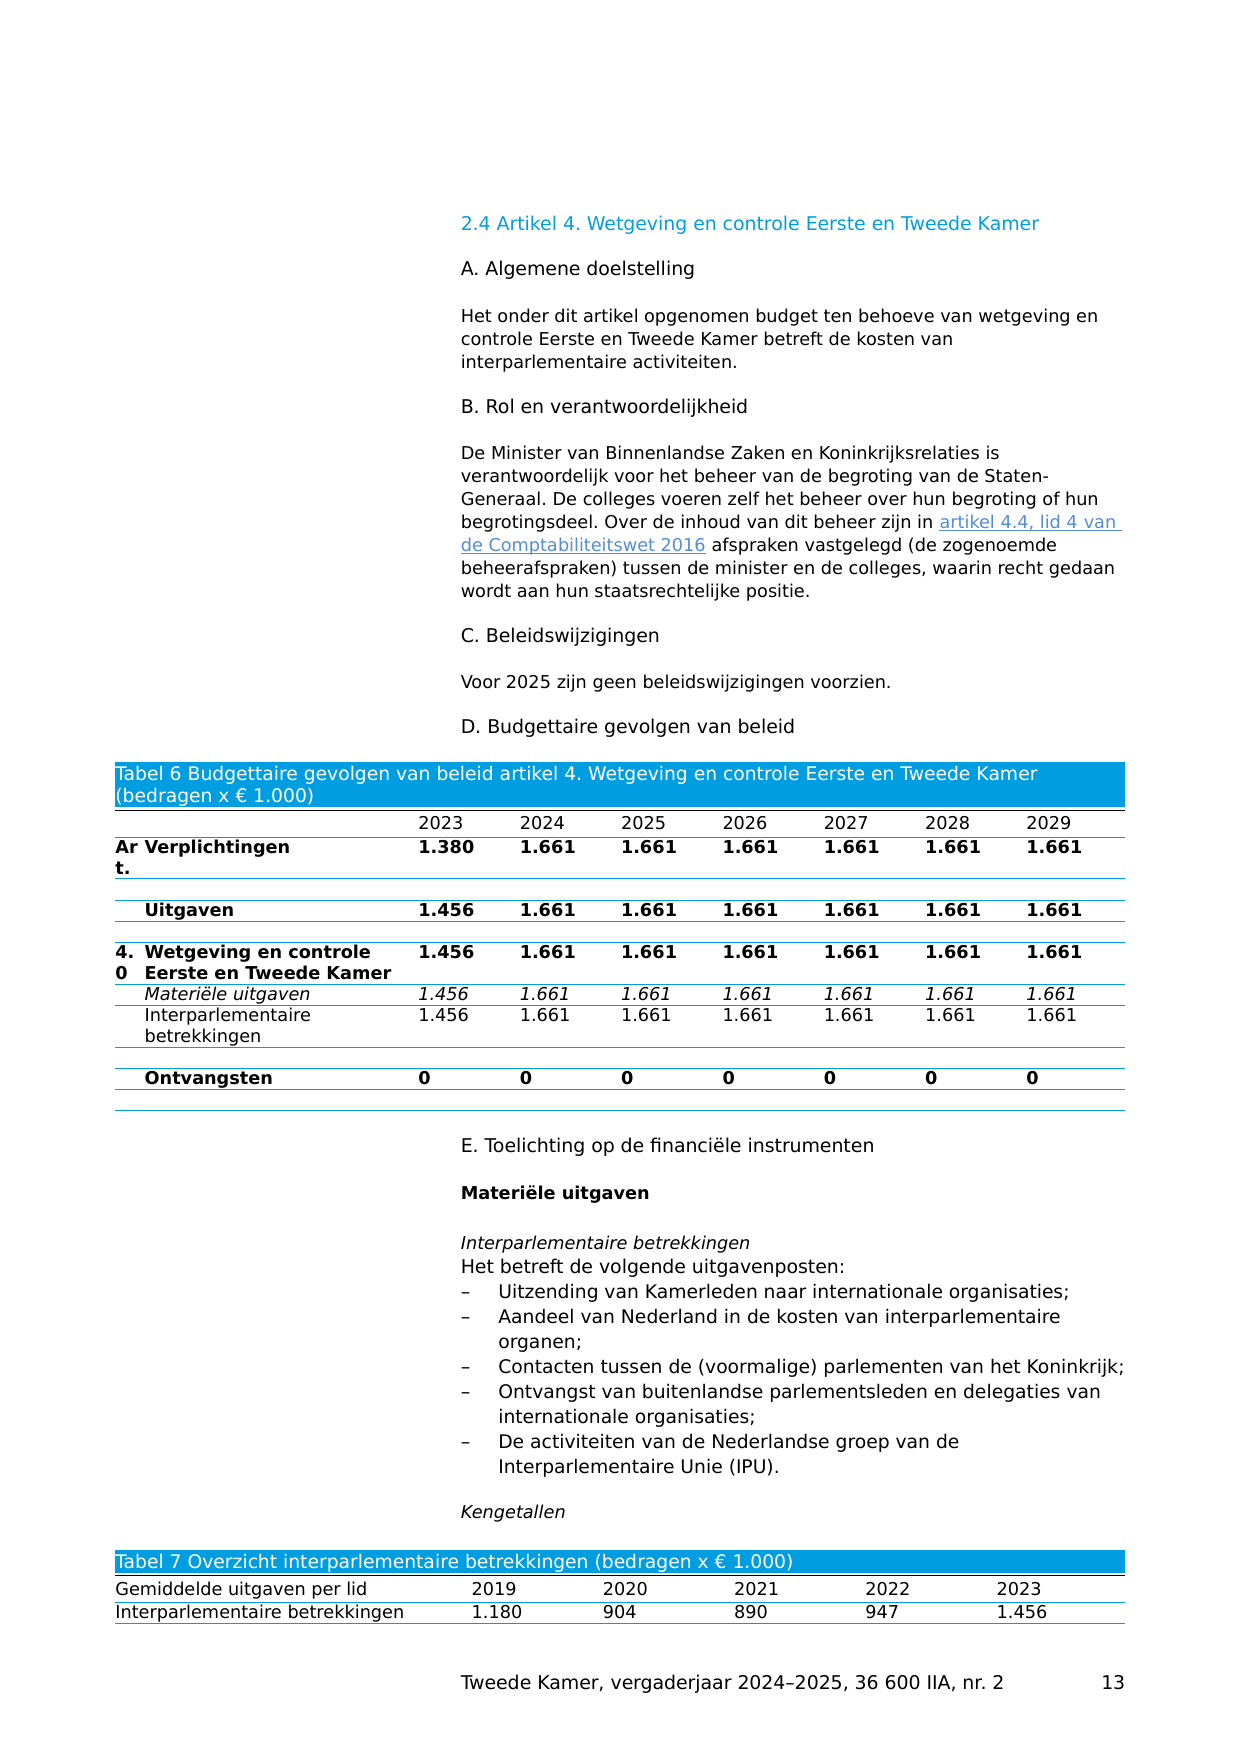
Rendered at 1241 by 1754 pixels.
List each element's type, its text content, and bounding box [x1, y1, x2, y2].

table_cell 1.661 [719, 838, 821, 878]
table_cell 1.661 [1023, 1006, 1125, 1046]
table_cell 1.661 [517, 943, 618, 983]
table_cell 1.661 [517, 901, 618, 921]
table_cell 1.661 [517, 838, 618, 878]
table_cell [115, 1048, 141, 1068]
text De Minister van Binnenlandse Zaken en Koninkrijksrelaties is verantwoordelijk voor het beheer van de begroting van de Staten-Generaal. De colleges voeren zelf het beheer over hun begroting of hun begrotingsdeel. Over de inhoud van dit beheer zijn in artikel 4.4, lid 4 van de Comptabiliteitswet 2016 afspraken vastgelegd (de zogenoemde beheerafspraken) tussen de minister en de colleges, waarin recht gedaan wordt aan hun staatsrechtelijke positie. [461, 441, 1125, 602]
table_cell [141, 1090, 415, 1110]
table_cell 2027 [821, 811, 922, 837]
text Materiële uitgaven [461, 1181, 1125, 1204]
table_cell 904 [600, 1603, 731, 1623]
table_cell 2028 [922, 811, 1023, 837]
table_cell Gemiddelde uitgaven per lid [115, 1576, 468, 1602]
table_cell 2021 [731, 1576, 862, 1602]
table_cell [618, 922, 719, 942]
table_cell Interparlementaire betrekkingen [115, 1603, 468, 1623]
table_cell 1.661 [821, 943, 922, 983]
table_cell 1.661 [922, 943, 1023, 983]
table_cell 0 [821, 1069, 922, 1089]
table_cell 1.661 [618, 1006, 719, 1046]
table_cell 1.661 [719, 1006, 821, 1046]
table_cell 1.661 [618, 901, 719, 921]
table_cell Wetgeving en controle Eerste en Tweede Kamer [141, 943, 415, 983]
table_cell 1.661 [1023, 943, 1125, 983]
table_cell 1.661 [821, 985, 922, 1005]
title C. Beleidswijzigingen [461, 624, 1125, 647]
table_cell 2025 [618, 811, 719, 837]
table_cell [415, 879, 517, 899]
table_cell 1.661 [821, 838, 922, 878]
table_cell [719, 879, 821, 899]
table_cell Interparlementaire betrekkingen [141, 1006, 415, 1046]
table_cell [618, 1048, 719, 1068]
table_cell [141, 811, 415, 837]
text Kengetallen [461, 1500, 1125, 1523]
title A. Algemene doelstelling [461, 258, 1125, 280]
table_cell [115, 1090, 141, 1110]
table_cell 1.456 [415, 1006, 517, 1046]
table_cell 1.661 [922, 901, 1023, 921]
table_cell 2023 [415, 811, 517, 837]
list Uitzending van Kamerleden naar internationale organisaties; [461, 1278, 1125, 1303]
table_cell 1.456 [415, 985, 517, 1005]
table_cell 1.661 [618, 985, 719, 1005]
table_cell 0 [415, 1069, 517, 1089]
table_cell [141, 922, 415, 942]
table_cell 1.661 [618, 838, 719, 878]
table_cell 2022 [862, 1576, 993, 1602]
table_cell 0 [618, 1069, 719, 1089]
list Ontvangst van buitenlandse parlementsleden en delegaties van internationale organisaties; [461, 1378, 1125, 1428]
title 2.4 Artikel 4. Wetgeving en controle Eerste en Tweede Kamer [461, 213, 1125, 235]
table_cell [719, 922, 821, 942]
table_cell [719, 1048, 821, 1068]
table_cell 1.180 [469, 1603, 600, 1623]
table_cell 2020 [600, 1576, 731, 1602]
table_cell 4.0 [115, 943, 141, 983]
table_cell [115, 1006, 141, 1046]
table_cell [415, 1090, 517, 1110]
table_cell 1.661 [821, 1006, 922, 1046]
table_cell 1.661 [719, 985, 821, 1005]
table_cell [141, 1048, 415, 1068]
table_cell [517, 1048, 618, 1068]
table_cell 1.661 [922, 838, 1023, 878]
table_cell 2023 [994, 1576, 1125, 1602]
table_cell [922, 879, 1023, 899]
table_cell [415, 922, 517, 942]
table_cell 1.661 [1023, 838, 1125, 878]
text Het onder dit artikel opgenomen budget ten behoeve van wetgeving en controle Eerste en Tweede Kamer betreft de kosten van interparlementaire activiteiten. [461, 304, 1125, 373]
table_cell 1.661 [719, 943, 821, 983]
table_cell 1.661 [922, 1006, 1023, 1046]
table_cell 890 [731, 1603, 862, 1623]
table_cell 0 [517, 1069, 618, 1089]
table_cell [1023, 879, 1125, 899]
table_cell 1.456 [415, 943, 517, 983]
table_cell 1.661 [517, 985, 618, 1005]
table_cell 0 [719, 1069, 821, 1089]
table_cell Verplichtingen [141, 838, 415, 878]
list Contacten tussen de (voormalige) parlementen van het Koninkrijk; [461, 1353, 1125, 1378]
table_cell [517, 879, 618, 899]
table_cell 1.456 [415, 901, 517, 921]
table_cell [115, 879, 141, 899]
table_cell [1023, 1048, 1125, 1068]
table_cell [821, 879, 922, 899]
table_cell 947 [862, 1603, 993, 1623]
table_cell [922, 1090, 1023, 1110]
table_cell 1.661 [821, 901, 922, 921]
table_cell 0 [1023, 1069, 1125, 1089]
text Interparlementaire betrekkingen [461, 1231, 1125, 1254]
table_cell 2024 [517, 811, 618, 837]
table_cell 2026 [719, 811, 821, 837]
table_cell [922, 922, 1023, 942]
table_cell [1023, 1090, 1125, 1110]
table_cell [517, 1090, 618, 1110]
table_cell 2029 [1023, 811, 1125, 837]
text Het betreft de volgende uitgavenposten: [461, 1256, 1125, 1278]
title B. Rol en verantwoordelijkheid [461, 396, 1125, 418]
table_cell [115, 901, 141, 921]
table_cell Materiële uitgaven [141, 985, 415, 1005]
table_cell [415, 1048, 517, 1068]
table_cell [115, 922, 141, 942]
list De activiteiten van de Nederlandse groep van de Interparlementaire Unie (IPU). [461, 1428, 1125, 1478]
table_cell [115, 985, 141, 1005]
table_cell Uitgaven [141, 901, 415, 921]
table_cell [821, 1090, 922, 1110]
table_cell [821, 922, 922, 942]
table_cell [618, 1090, 719, 1110]
table_cell Art. [115, 838, 141, 878]
title E. Toelichting op de financiële instrumenten [461, 1135, 1125, 1157]
table_cell [618, 879, 719, 899]
table_cell [115, 1069, 141, 1089]
table_cell 1.661 [719, 901, 821, 921]
title D. Budgettaire gevolgen van beleid [461, 716, 1125, 738]
table_cell [1023, 922, 1125, 942]
table_cell 1.380 [415, 838, 517, 878]
list Aandeel van Nederland in de kosten van interparlementaire organen; [461, 1303, 1125, 1353]
table_cell 1.661 [1023, 985, 1125, 1005]
table_cell [141, 879, 415, 899]
table_cell 0 [922, 1069, 1023, 1089]
table_cell [719, 1090, 821, 1110]
table_cell 1.661 [922, 985, 1023, 1005]
table_cell 1.661 [618, 943, 719, 983]
text Voor 2025 zijn geen beleidswijzigingen voorzien. [461, 670, 1125, 693]
table_cell 1.456 [994, 1603, 1125, 1623]
table_cell 1.661 [517, 1006, 618, 1046]
table_cell [821, 1048, 922, 1068]
table_cell Ontvangsten [141, 1069, 415, 1089]
table_cell [922, 1048, 1023, 1068]
table_cell [115, 811, 141, 837]
table_cell 1.661 [1023, 901, 1125, 921]
table_cell 2019 [469, 1576, 600, 1602]
table_cell [517, 922, 618, 942]
